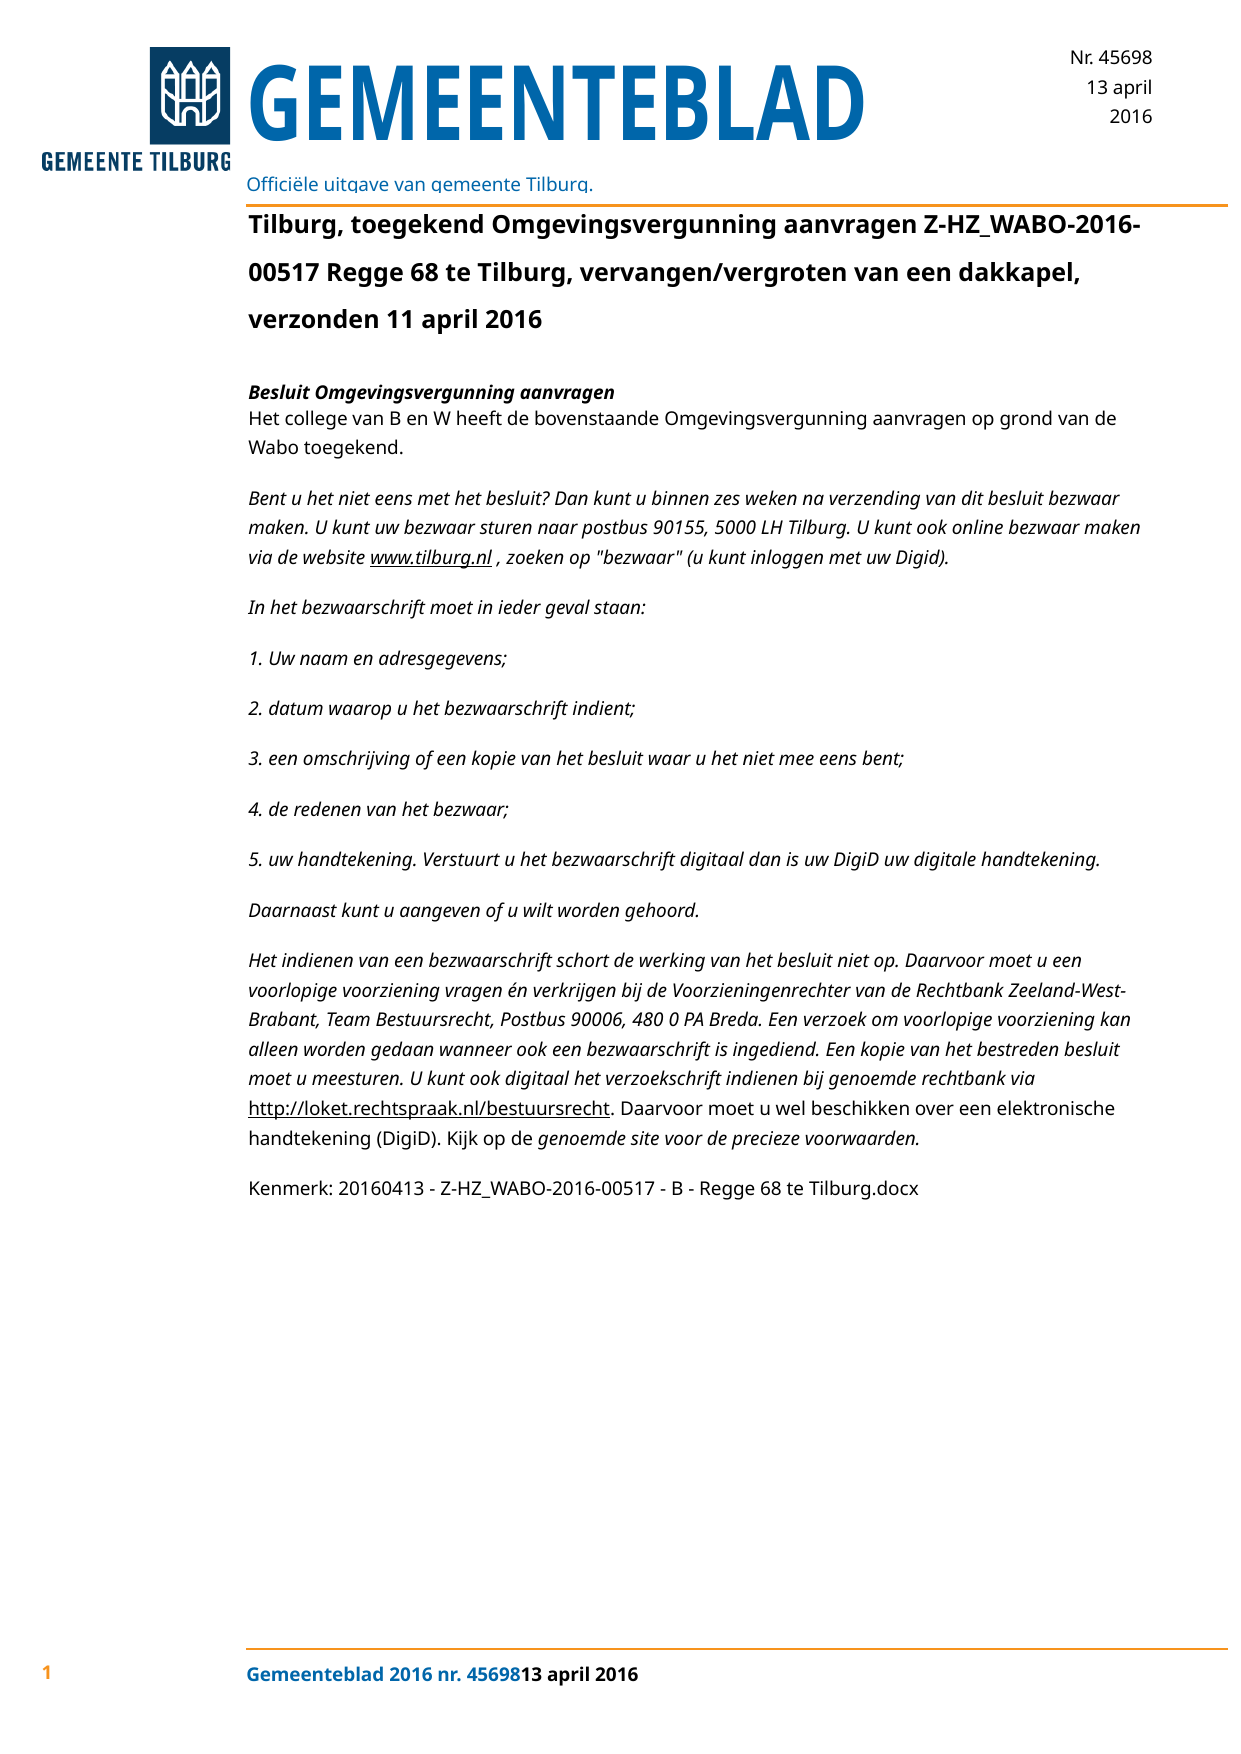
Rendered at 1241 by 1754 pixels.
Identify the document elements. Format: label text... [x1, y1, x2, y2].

text 5. uw handtekening. Verstuurt u het bezwaarschrift digitaal dan is uw DigiD uw digitale handtekening. [248, 846, 1152, 872]
text Besluit Omgevingsvergunning aanvragen [248, 379, 1152, 405]
text Bent u het niet eens met het besluit? Dan kunt u binnen zes weken na verzending van dit besluit bezwaar maken. U kunt uw bezwaar sturen naar postbus 90155, 5000 LH Tilburg. U kunt ook online bezwaar maken via de website www.tilburg.nl , zoeken op "bezwaar" (u kunt inloggen met uw Digid). [248, 485, 1152, 570]
text 4. de redenen van het bezwaar; [248, 796, 1152, 822]
text Het college van B en W heeft de bovenstaande Omgevingsvergunning aanvragen op grond van de Wabo toegekend. [248, 405, 1152, 460]
picture [41, 47, 231, 172]
text Kenmerk: 20160413 - Z-HZ_WABO-2016-00517 - B - Regge 68 te Tilburg.docx [248, 1175, 1152, 1201]
text Tilburg, toegekend Omgevingsvergunning aanvragen Z-HZ_WABO-2016-00517 Regge 68 te Tilburg, vervangen/vergroten van een dakkapel, verzonden 11 april 2016 [248, 207, 1152, 336]
text Daarnaast kunt u aangeven of u wilt worden gehoord. [248, 897, 1152, 923]
text Het indienen van een bezwaarschrift schort de werking van het besluit niet op. Daarvoor moet u een voorlopige voorziening vragen én verkrijgen bij de Voorzieningenrechter van de Rechtbank Zeeland-West-Brabant, Team Bestuursrecht, Postbus 90006, 480 0 PA Breda. Een verzoek om voorlopige voorziening kan alleen worden gedaan wanneer ook een bezwaarschrift is ingediend. Een kopie van het bestreden besluit moet u meesturen. U kunt ook digitaal het verzoekschrift indienen bij genoemde rechtbank via http://loket.rechtspraak.nl/bestuursrecht. Daarvoor moet u wel beschikken over een elektronische handtekening (DigiD). Kijk op de genoemde site voor de precieze voorwaarden. [248, 947, 1152, 1151]
text 3. een omschrijving of een kopie van het besluit waar u het niet mee eens bent; [248, 746, 1152, 771]
text 1. Uw naam en adresgegevens; [248, 645, 1152, 671]
text In het bezwaarschrift moet in ieder geval staan: [248, 594, 1152, 620]
text 2. datum waarop u het bezwaarschrift indient; [248, 695, 1152, 721]
